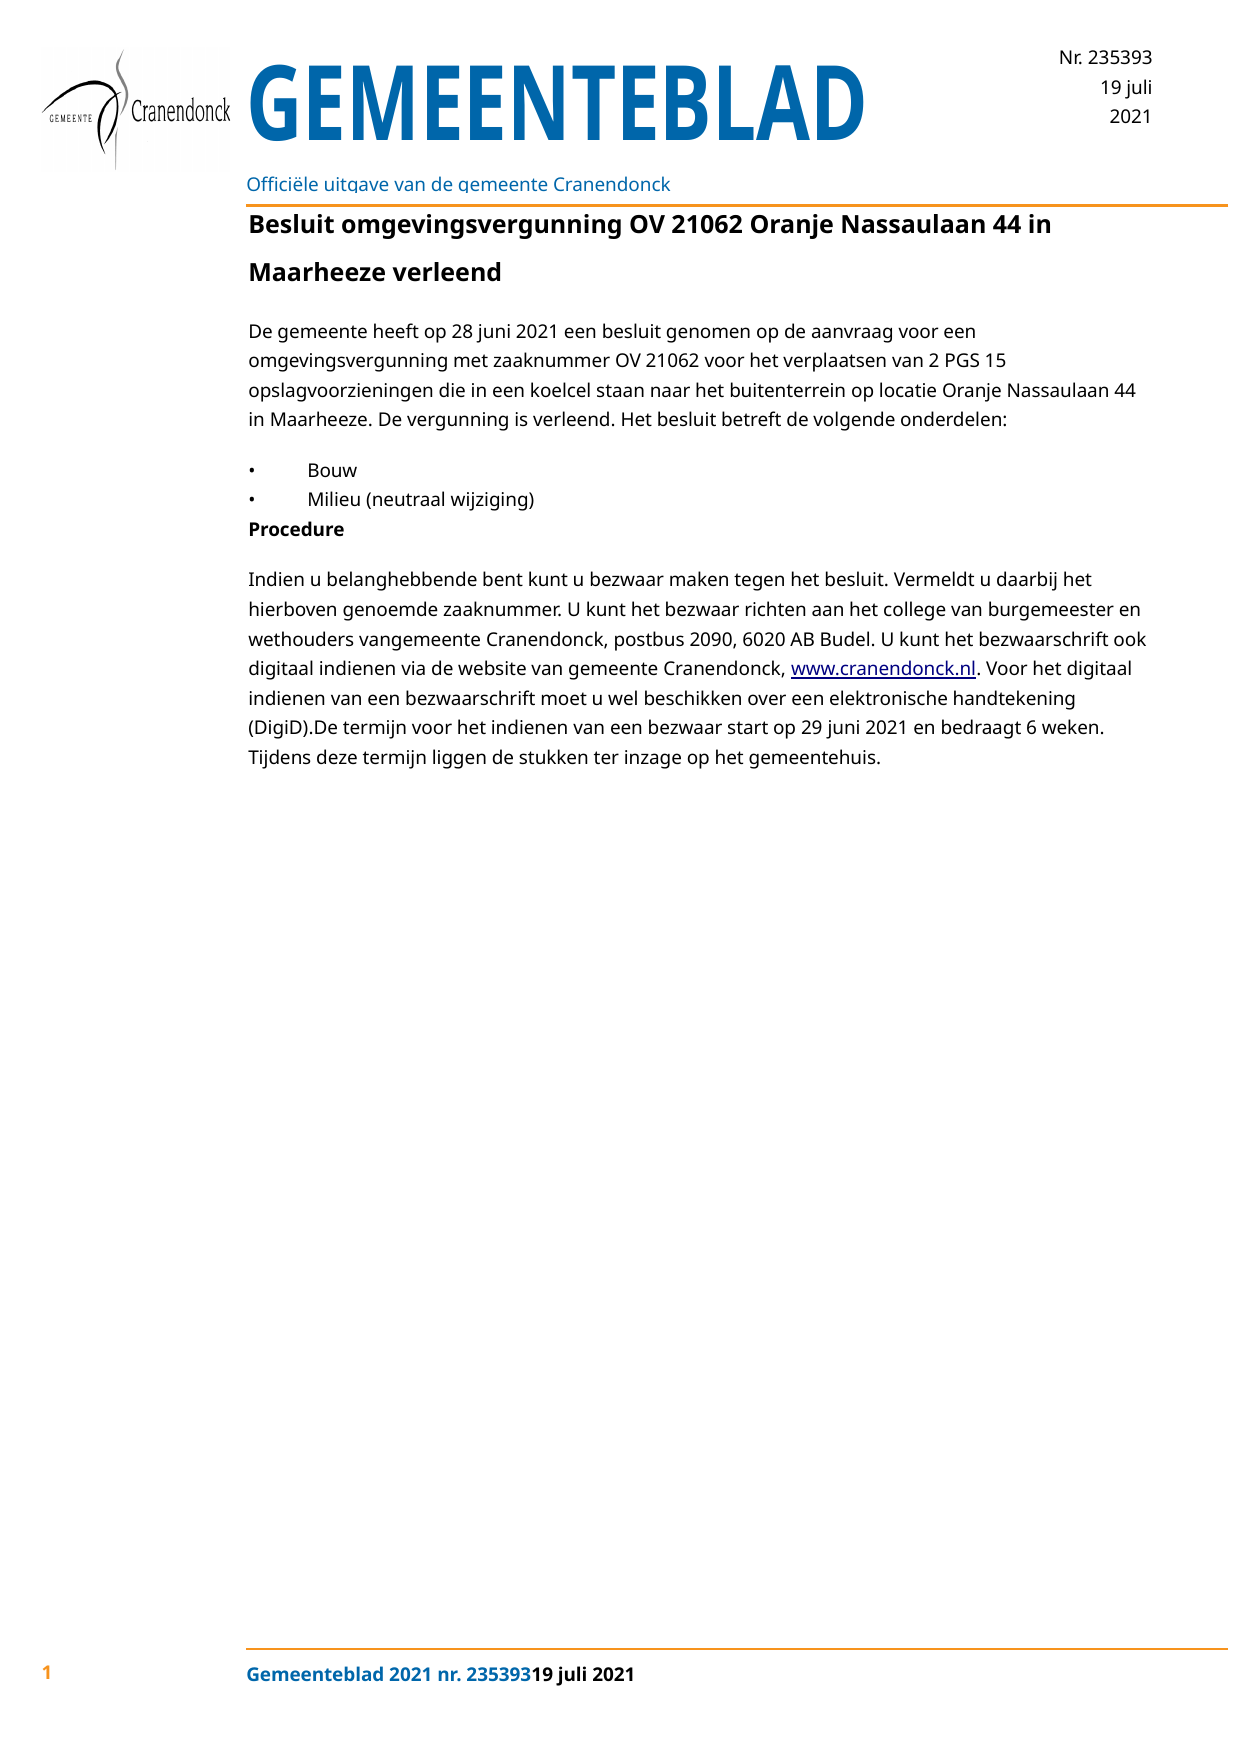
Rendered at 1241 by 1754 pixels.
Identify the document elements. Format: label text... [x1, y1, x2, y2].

list Bouw [248, 457, 1152, 483]
text Procedure [248, 516, 1152, 542]
picture [41, 47, 231, 172]
text Besluit omgevingsvergunning OV 21062 Oranje Nassaulaan 44 in Maarheeze verleend [248, 207, 1152, 288]
list Milieu (neutraal wijziging) [248, 487, 1152, 512]
text Indien u belanghebbende bent kunt u bezwaar maken tegen het besluit. Vermeldt u daarbij het hierboven genoemde zaaknummer. U kunt het bezwaar richten aan het college van burgemeester en wethouders vangemeente Cranendonck, postbus 2090, 6020 AB Budel. U kunt het bezwaarschrift ook digitaal indienen via de website van gemeente Cranendonck, www.cranendonck.nl. Voor het digitaal indienen van een bezwaarschrift moet u wel beschikken over een elektronische handtekening (DigiD).De termijn voor het indienen van een bezwaar start op 29 juni 2021 en bedraagt 6 weken. Tijdens deze termijn liggen de stukken ter inzage op het gemeentehuis. [248, 567, 1152, 770]
text De gemeente heeft op 28 juni 2021 een besluit genomen op de aanvraag voor een omgevingsvergunning met zaaknummer OV 21062 voor het verplaatsen van 2 PGS 15 opslagvoorzieningen die in een koelcel staan naar het buitenterrein op locatie Oranje Nassaulaan 44 in Maarheeze. De vergunning is verleend. Het besluit betreft de volgende onderdelen: [248, 318, 1152, 432]
